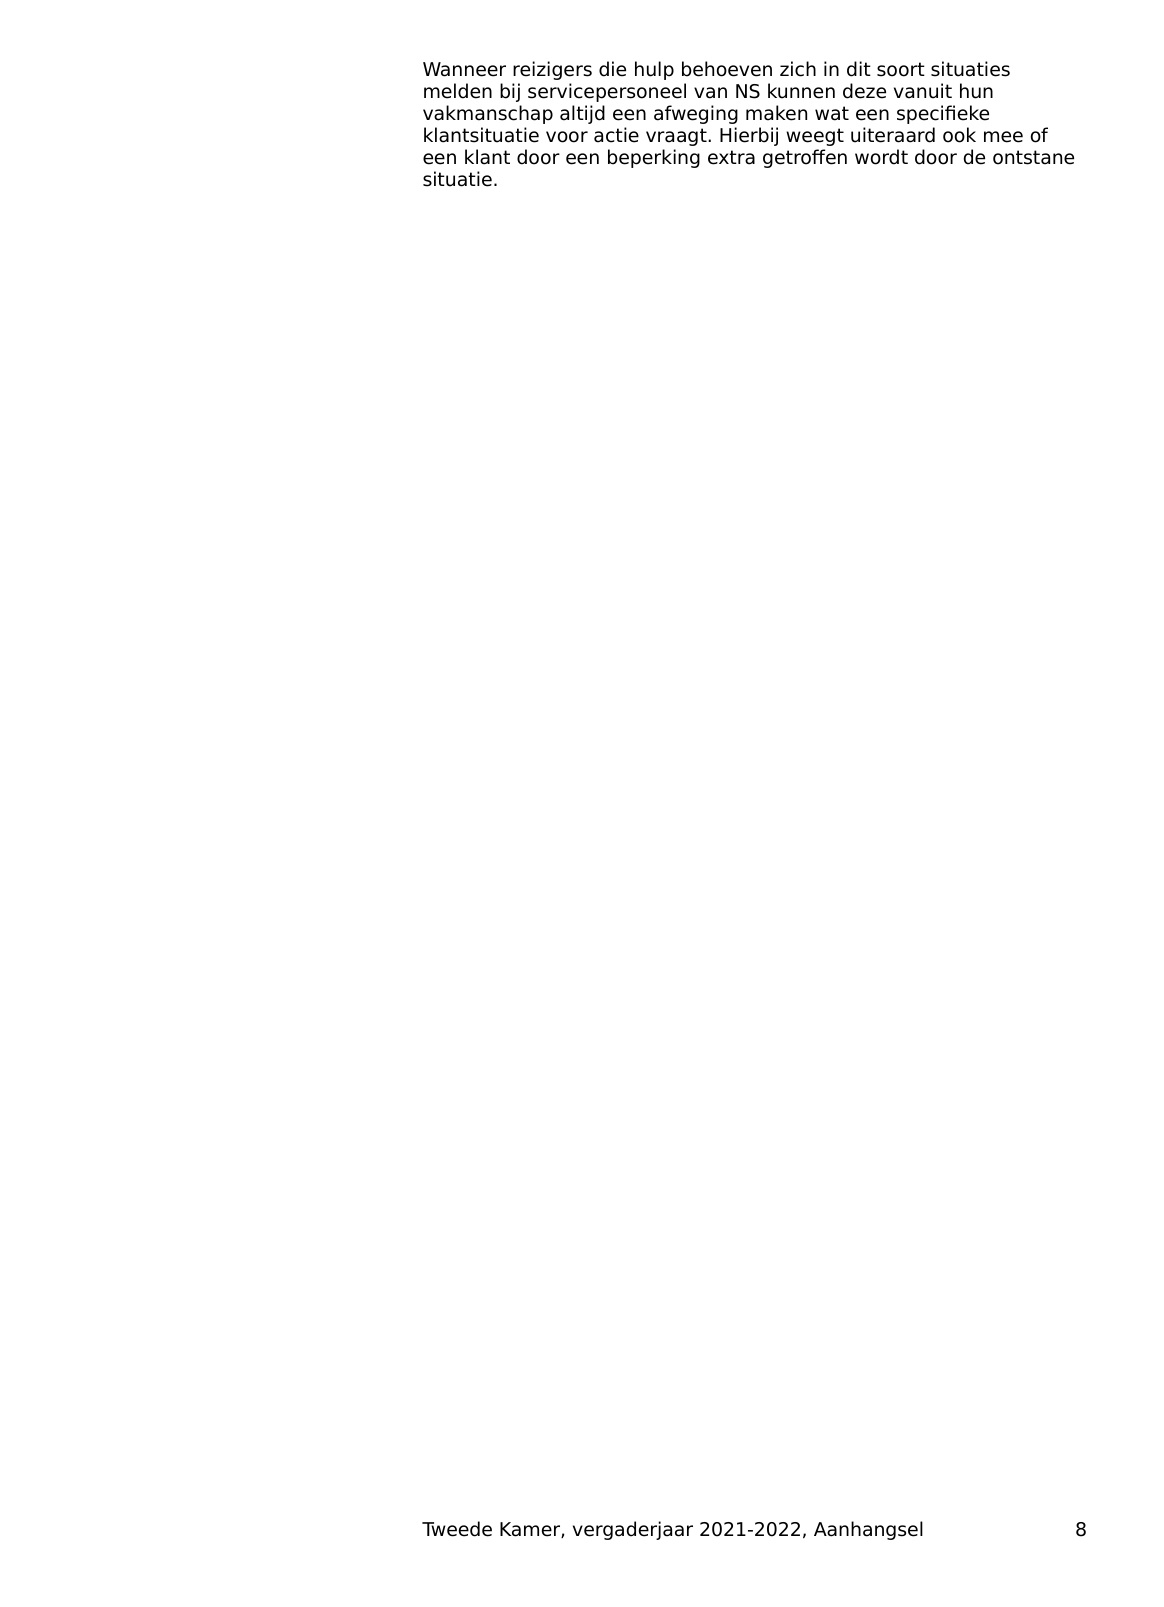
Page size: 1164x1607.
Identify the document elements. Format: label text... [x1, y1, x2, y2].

text Wanneer reizigers die hulp behoeven zich in dit soort situaties melden bij servicepersoneel van NS kunnen deze vanuit hun vakmanschap altijd een afweging maken wat een specifieke klantsituatie voor actie vraagt. Hierbij weegt uiteraard ook mee of een klant door een beperking extra getroffen wordt door de ontstane situatie. [422, 59, 1087, 191]
